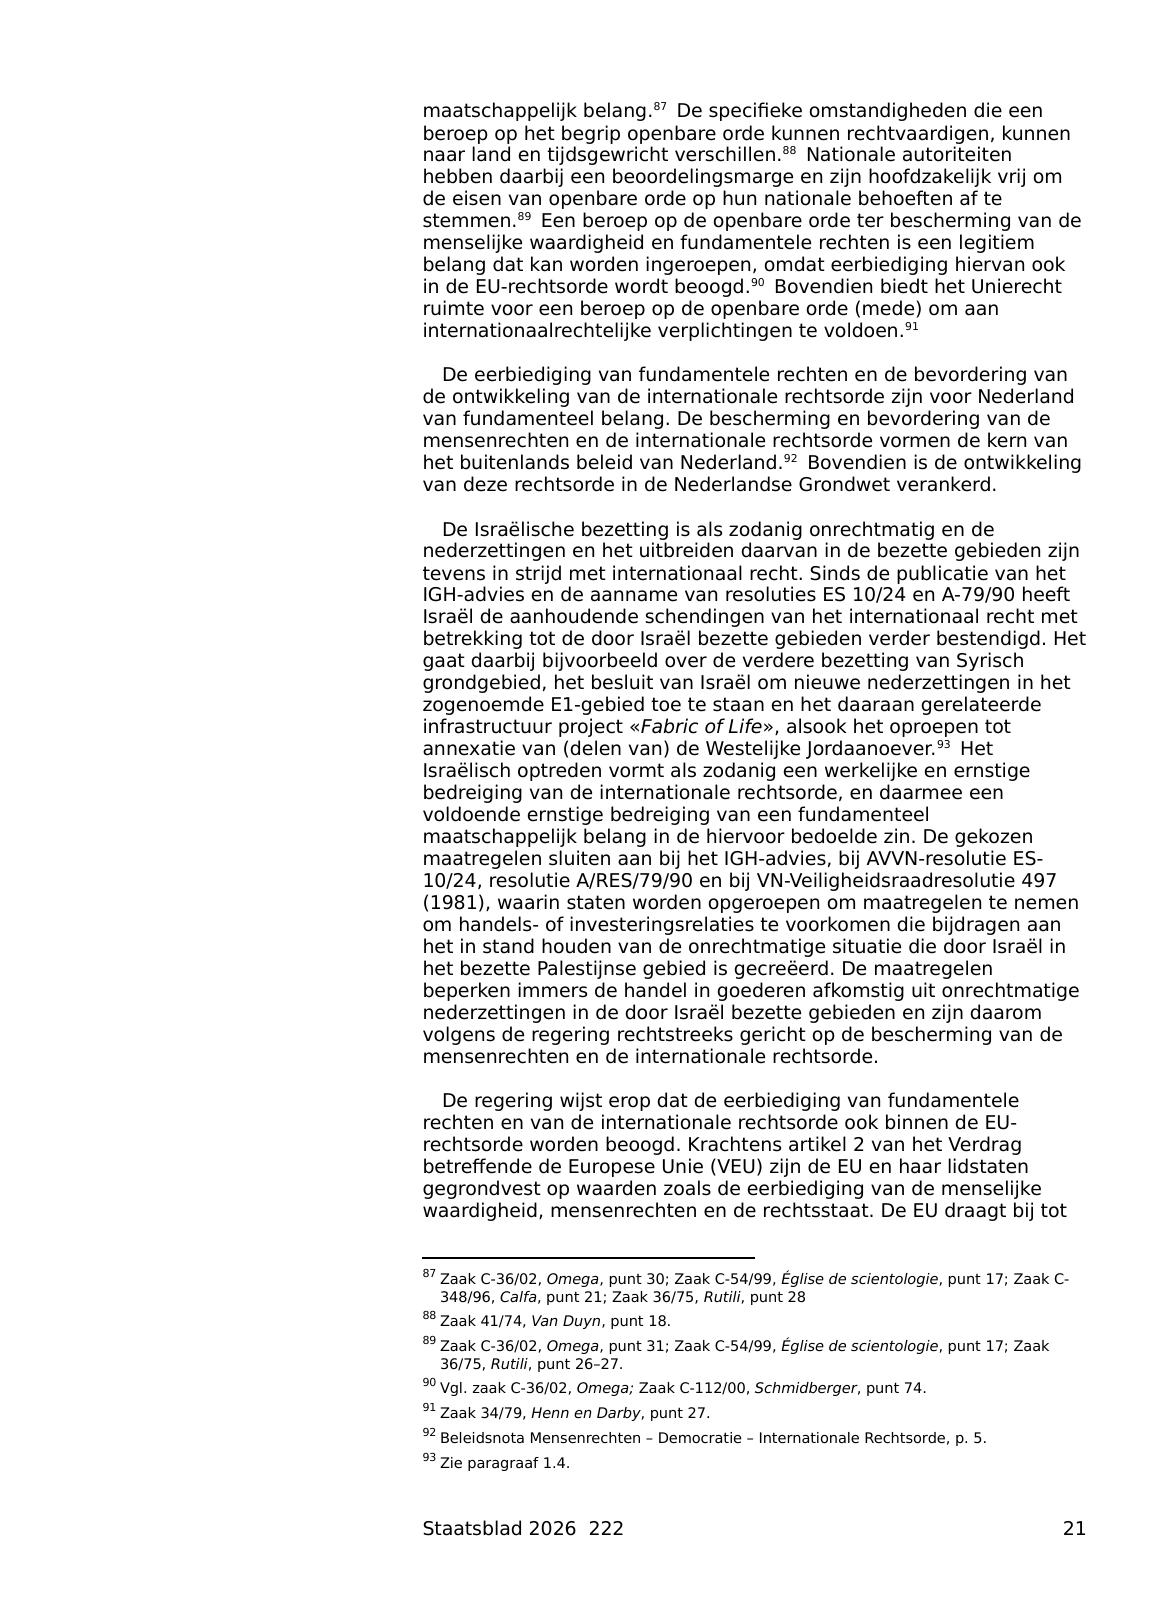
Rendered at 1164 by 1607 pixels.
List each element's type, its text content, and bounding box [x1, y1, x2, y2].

text Vgl. zaak C-36/02, Omega; Zaak C-112/00, Schmidberger, punt 74. [422, 1376, 1087, 1398]
text Zaak 41/74, Van Duyn, punt 18. [422, 1309, 1087, 1331]
text Zie paragraaf 1.4. [422, 1451, 1087, 1473]
text De eerbiediging van fundamentele rechten en de bevordering van de ontwikkeling van de internationale rechtsorde zijn voor Nederland van fundamenteel belang. De bescherming en bevordering van de mensenrechten en de internationale rechtsorde vormen de kern van het buitenlands beleid van Nederland. Bovendien is de ontwikkeling van deze rechtsorde in de Nederlandse Grondwet verankerd. [422, 364, 1087, 496]
text Zaak 34/79, Henn en Darby, punt 27. [422, 1401, 1087, 1423]
text De regering wijst erop dat de eerbiediging van fundamentele rechten en van de internationale rechtsorde ook binnen de EU-rechtsorde worden beoogd. Krachtens artikel 2 van het Verdrag betreffende de Europese Unie (VEU) zijn de EU en haar lidstaten gegrondvest op waarden zoals de eerbiediging van de menselijke waardigheid, mensenrechten en de rechtsstaat. De EU draagt bij tot [422, 1090, 1087, 1222]
text maatschappelijk belang. De specifieke omstandigheden die een beroep op het begrip openbare orde kunnen rechtvaardigen, kunnen naar land en tijdsgewricht verschillen. Nationale autoriteiten hebben daarbij een beoordelingsmarge en zijn hoofdzakelijk vrij om de eisen van openbare orde op hun nationale behoeften af te stemmen. Een beroep op de openbare orde ter bescherming van de menselijke waardigheid en fundamentele rechten is een legitiem belang dat kan worden ingeroepen, omdat eerbiediging hiervan ook in de EU-rechtsorde wordt beoogd. Bovendien biedt het Unierecht ruimte voor een beroep op de openbare orde (mede) om aan internationaalrechtelijke verplichtingen te voldoen. [422, 100, 1087, 342]
text Zaak C-36/02, Omega, punt 30; Zaak C-54/99, Église de scientologie, punt 17; Zaak C-348/96, Calfa, punt 21; Zaak 36/75, Rutili, punt 28 [422, 1267, 1087, 1306]
text De Israëlische bezetting is als zodanig onrechtmatig en de nederzettingen en het uitbreiden daarvan in de bezette gebieden zijn tevens in strijd met internationaal recht. Sinds de publicatie van het IGH-advies en de aanname van resoluties ES 10/24 en A-79/90 heeft Israël de aanhoudende schendingen van het internationaal recht met betrekking tot de door Israël bezette gebieden verder bestendigd. Het gaat daarbij bijvoorbeeld over de verdere bezetting van Syrisch grondgebied, het besluit van Israël om nieuwe nederzettingen in het zogenoemde E1-gebied toe te staan en het daaraan gerelateerde infrastructuur project «Fabric of Life», alsook het oproepen tot annexatie van (delen van) de Westelijke Jordaanoever. Het Israëlisch optreden vormt als zodanig een werkelijke en ernstige bedreiging van de internationale rechtsorde, en daarmee een voldoende ernstige bedreiging van een fundamenteel maatschappelijk belang in de hiervoor bedoelde zin. De gekozen maatregelen sluiten aan bij het IGH-advies, bij AVVN-resolutie ES-10/24, resolutie A/RES/79/90 en bij VN-Veiligheidsraadresolutie 497 (1981), waarin staten worden opgeroepen om maatregelen te nemen om handels- of investeringsrelaties te voorkomen die bijdragen aan het in stand houden van de onrechtmatige situatie die door Israël in het bezette Palestijnse gebied is gecreëerd. De maatregelen beperken immers de handel in goederen afkomstig uit onrechtmatige nederzettingen in de door Israël bezette gebieden en zijn daarom volgens de regering rechtstreeks gericht op de bescherming van de mensenrechten en de internationale rechtsorde. [422, 518, 1087, 1068]
text Beleidsnota Mensenrechten – Democratie – Internationale Rechtsorde, p. 5. [422, 1426, 1087, 1448]
text Zaak C-36/02, Omega, punt 31; Zaak C-54/99, Église de scientologie, punt 17; Zaak 36/75, Rutili, punt 26–27. [422, 1334, 1087, 1373]
